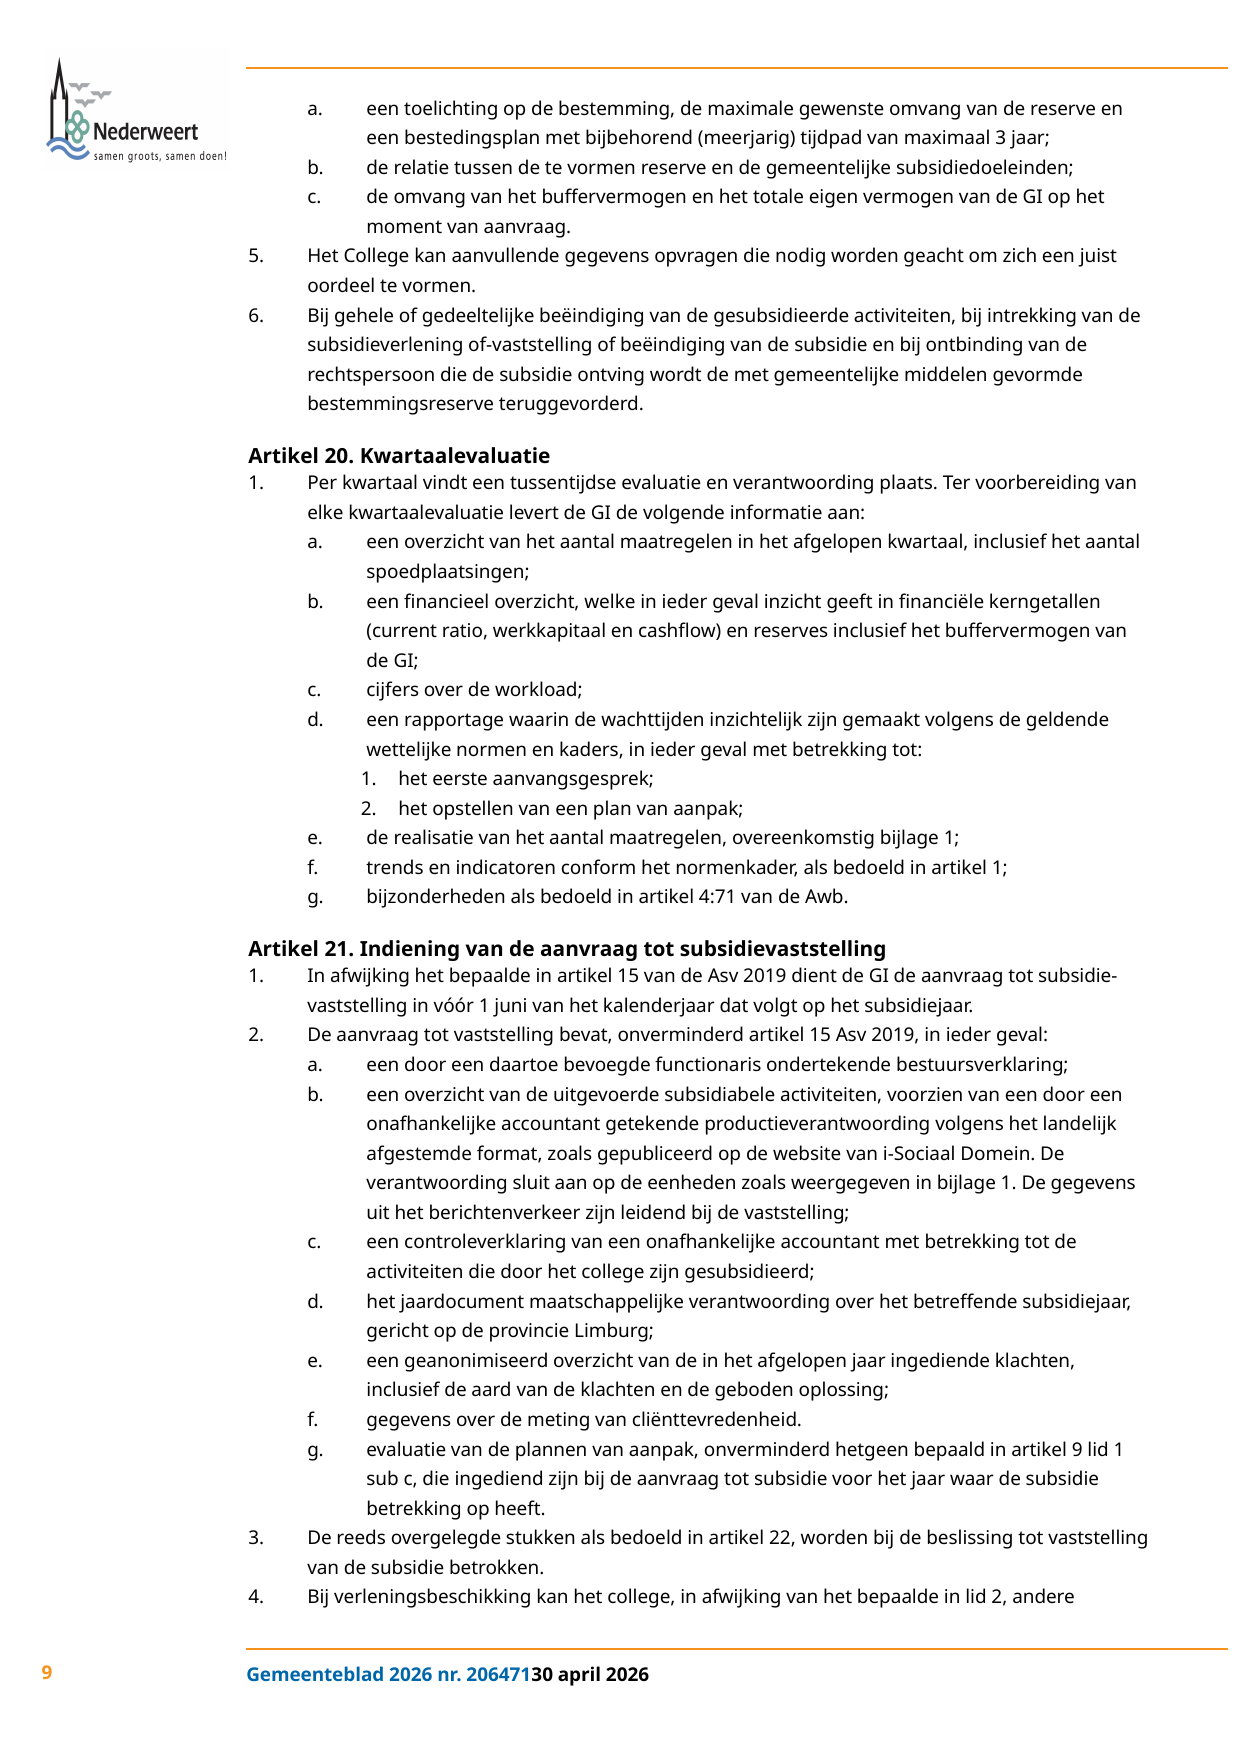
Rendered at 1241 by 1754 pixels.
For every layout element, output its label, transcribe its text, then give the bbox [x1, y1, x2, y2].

list een rapportage waarin de wachttijden inzichtelijk zijn gemaakt volgens de geldende wettelijke normen en kaders, in ieder geval met betrekking tot: [307, 706, 1152, 761]
list het jaardocument maatschappelijke verantwoording over het betreffende subsidiejaar, gericht op de provincie Limburg; [307, 1288, 1152, 1343]
list het eerste aanvangsgesprek; [361, 765, 1152, 791]
list Per kwartaal vindt een tussentijdse evaluatie en verantwoording plaats. Ter voorbereiding van elke kwartaalevaluatie levert de GI de volgende informatie aan: [248, 469, 1152, 525]
text Artikel 21. Indiening van de aanvraag tot subsidievaststelling [248, 934, 1152, 962]
list een door een daartoe bevoegde functionaris ondertekende bestuursverklaring; [307, 1051, 1152, 1077]
list Bij verleningsbeschikking kan het college, in afwijking van het bepaalde in lid 2, andere [248, 1584, 1152, 1609]
list een toelichting op de bestemming, de maximale gewenste omvang van de reserve en een bestedingsplan met bijbehorend (meerjarig) tijdpad van maximaal 3 jaar; [307, 95, 1152, 150]
list een geanonimiseerd overzicht van de in het afgelopen jaar ingediende klachten, inclusief de aard van de klachten en de geboden oplossing; [307, 1347, 1152, 1402]
list evaluatie van de plannen van aanpak, onverminderd hetgeen bepaald in artikel 9 lid 1 sub c, die ingediend zijn bij de aanvraag tot subsidie voor het jaar waar de subsidie betrekking op heeft. [307, 1436, 1152, 1521]
list de realisatie van het aantal maatregelen, overeenkomstig bijlage 1; [307, 824, 1152, 850]
list het opstellen van een plan van aanpak; [361, 795, 1152, 821]
list gegevens over de meting van cliënttevredenheid. [307, 1406, 1152, 1432]
text Artikel 20. Kwartaalevaluatie [248, 441, 1152, 469]
picture [41, 47, 231, 172]
list bijzonderheden als bedoeld in artikel 4:71 van de Awb. [307, 884, 1152, 909]
list de omvang van het buffervermogen en het totale eigen vermogen van de GI op het moment van aanvraag. [307, 183, 1152, 239]
list De aanvraag tot vaststelling bevat, onverminderd artikel 15 Asv 2019, in ieder geval: [248, 1022, 1152, 1047]
list trends en indicatoren conform het normenkader, als bedoeld in artikel 1; [307, 854, 1152, 880]
list de relatie tussen de te vormen reserve en de gemeentelijke subsidiedoeleinden; [307, 154, 1152, 180]
list een overzicht van de uitgevoerde subsidiabele activiteiten, voorzien van een door een onafhankelijke accountant getekende productieverantwoording volgens het landelijk afgestemde format, zoals gepubliceerd op de website van i-Sociaal Domein. De verantwoording sluit aan op de eenheden zoals weergegeven in bijlage 1. De gegevens uit het berichtenverkeer zijn leidend bij de vaststelling; [307, 1081, 1152, 1225]
list cijfers over de workload; [307, 677, 1152, 702]
list In afwijking het bepaalde in artikel 15 van de Asv 2019 dient de GI de aanvraag tot subsidie-vaststelling in vóór 1 juni van het kalenderjaar dat volgt op het subsidiejaar. [248, 962, 1152, 1018]
list Het College kan aanvullende gegevens opvragen die nodig worden geacht om zich een juist oordeel te vormen. [248, 243, 1152, 298]
list een controleverklaring van een onafhankelijke accountant met betrekking tot de activiteiten die door het college zijn gesubsidieerd; [307, 1229, 1152, 1284]
list een financieel overzicht, welke in ieder geval inzicht geeft in financiële kerngetallen (current ratio, werkkapitaal en cashflow) en reserves inclusief het buffervermogen van de GI; [307, 588, 1152, 673]
list De reeds overgelegde stukken als bedoeld in artikel 22, worden bij de beslissing tot vaststelling van de subsidie betrokken. [248, 1524, 1152, 1580]
list een overzicht van het aantal maatregelen in het afgelopen kwartaal, inclusief het aantal spoedplaatsingen; [307, 529, 1152, 584]
list Bij gehele of gedeeltelijke beëindiging van de gesubsidieerde activiteiten, bij intrekking van de subsidieverlening of-vaststelling of beëindiging van de subsidie en bij ontbinding van de rechtspersoon die de subsidie ontving wordt de met gemeentelijke middelen gevormde bestemmingsreserve teruggevorderd. [248, 302, 1152, 416]
